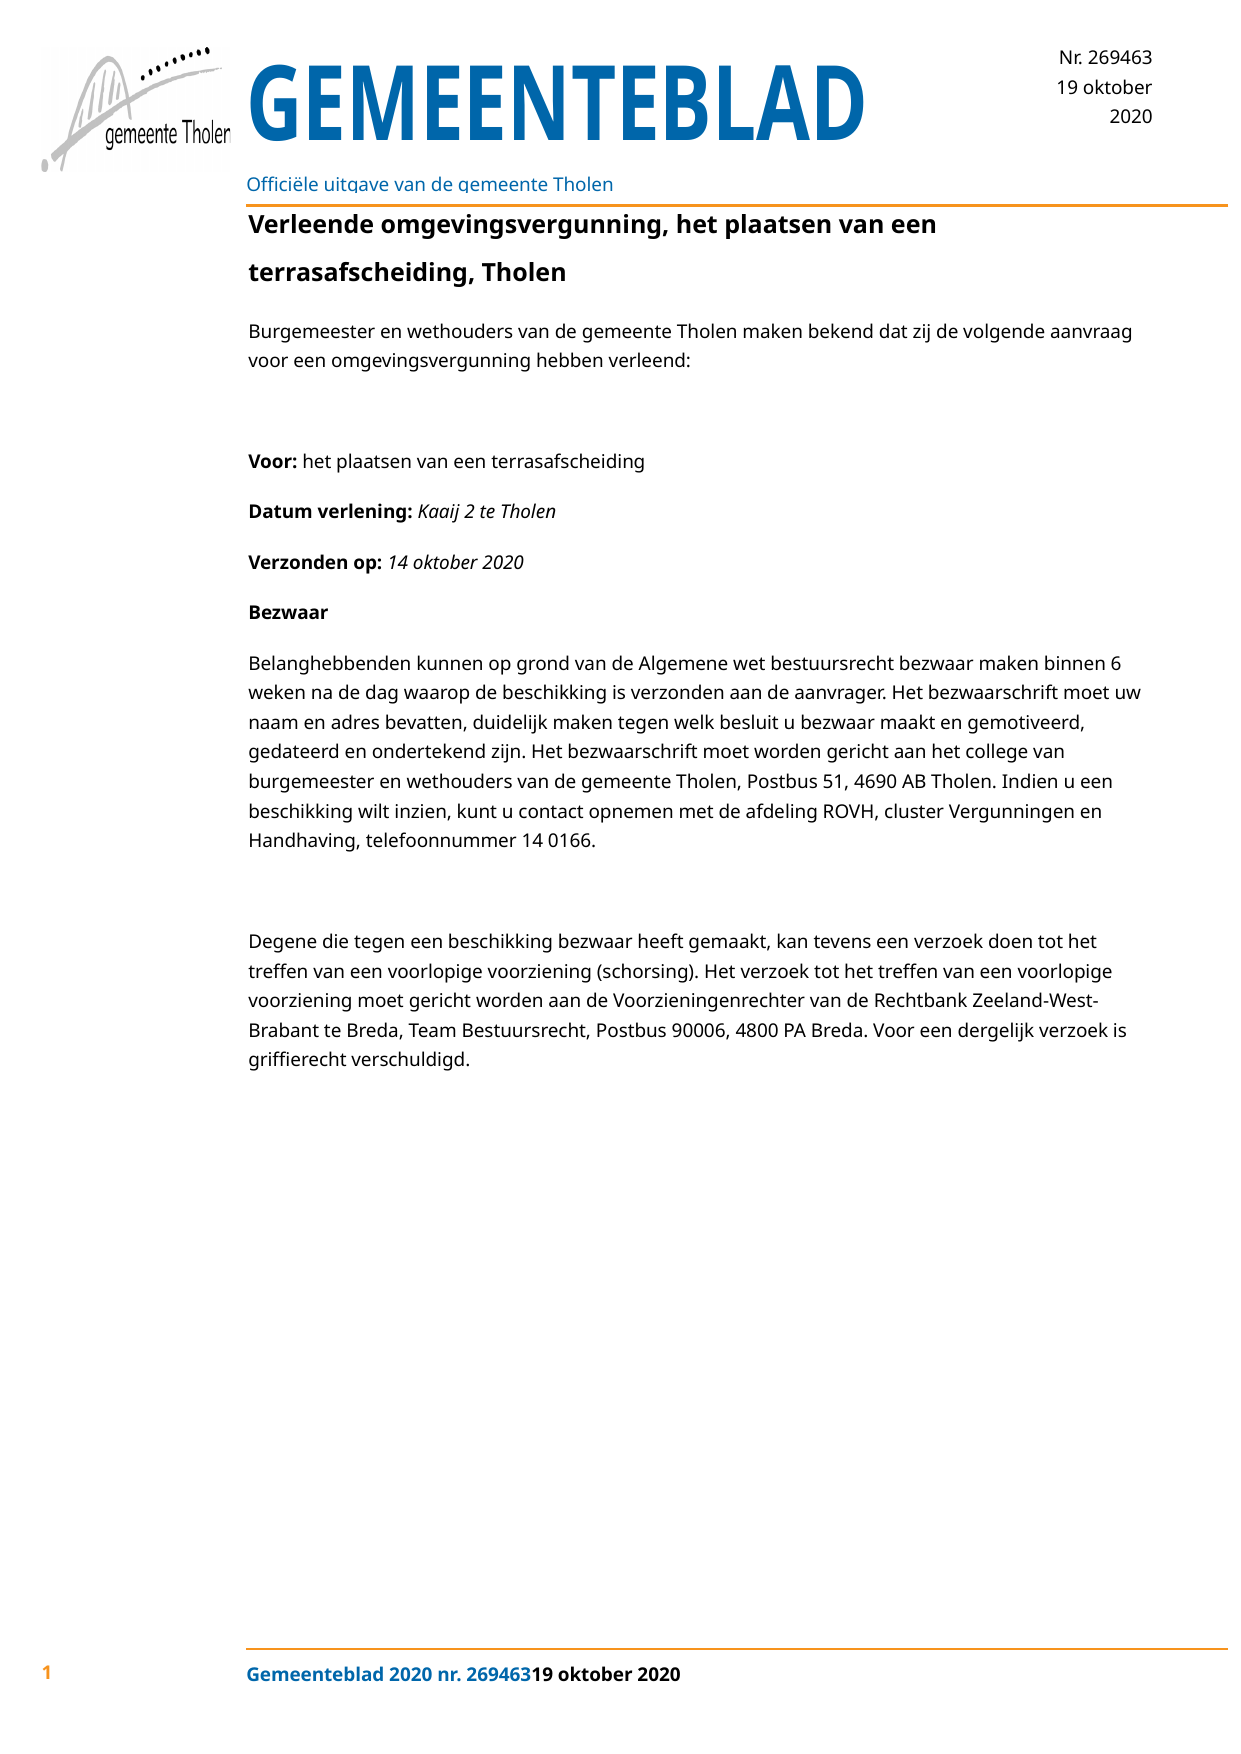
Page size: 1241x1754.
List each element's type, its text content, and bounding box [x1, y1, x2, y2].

text Bezwaar [248, 599, 1152, 625]
text Belanghebbenden kunnen op grond van de Algemene wet bestuursrecht bezwaar maken binnen 6 weken na de dag waarop de beschikking is verzonden aan de aanvrager. Het bezwaarschrift moet uw naam en adres bevatten, duidelijk maken tegen welk besluit u bezwaar maakt en gemotiveerd, gedateerd en ondertekend zijn. Het bezwaarschrift moet worden gericht aan het college van burgemeester en wethouders van de gemeente Tholen, Postbus 51, 4690 AB Tholen. Indien u een beschikking wilt inzien, kunt u contact opnemen met de afdeling ROVH, cluster Vergunningen en Handhaving, telefoonnummer 14 0166. [248, 650, 1152, 853]
text Datum verlening: Kaaij 2 te Tholen [248, 499, 1152, 524]
text Verzonden op: 14 oktober 2020 [248, 549, 1152, 575]
picture [41, 47, 231, 172]
text Burgemeester en wethouders van de gemeente Tholen maken bekend dat zij de volgende aanvraag voor een omgevingsvergunning hebben verleend: [248, 318, 1152, 373]
text Degene die tegen een beschikking bezwaar heeft gemaakt, kan tevens een verzoek doen tot het treffen van een voorlopige voorziening (schorsing). Het verzoek tot het treffen van een voorlopige voorziening moet gericht worden aan de Voorzieningenrechter van de Rechtbank Zeeland-West-Brabant te Breda, Team Bestuursrecht, Postbus 90006, 4800 PA Breda. Voor een dergelijk verzoek is griffierecht verschuldigd. [248, 928, 1152, 1072]
text Voor: het plaatsen van een terrasafscheiding [248, 448, 1152, 474]
text Verleende omgevingsvergunning, het plaatsen van een terrasafscheiding, Tholen [248, 207, 1152, 288]
